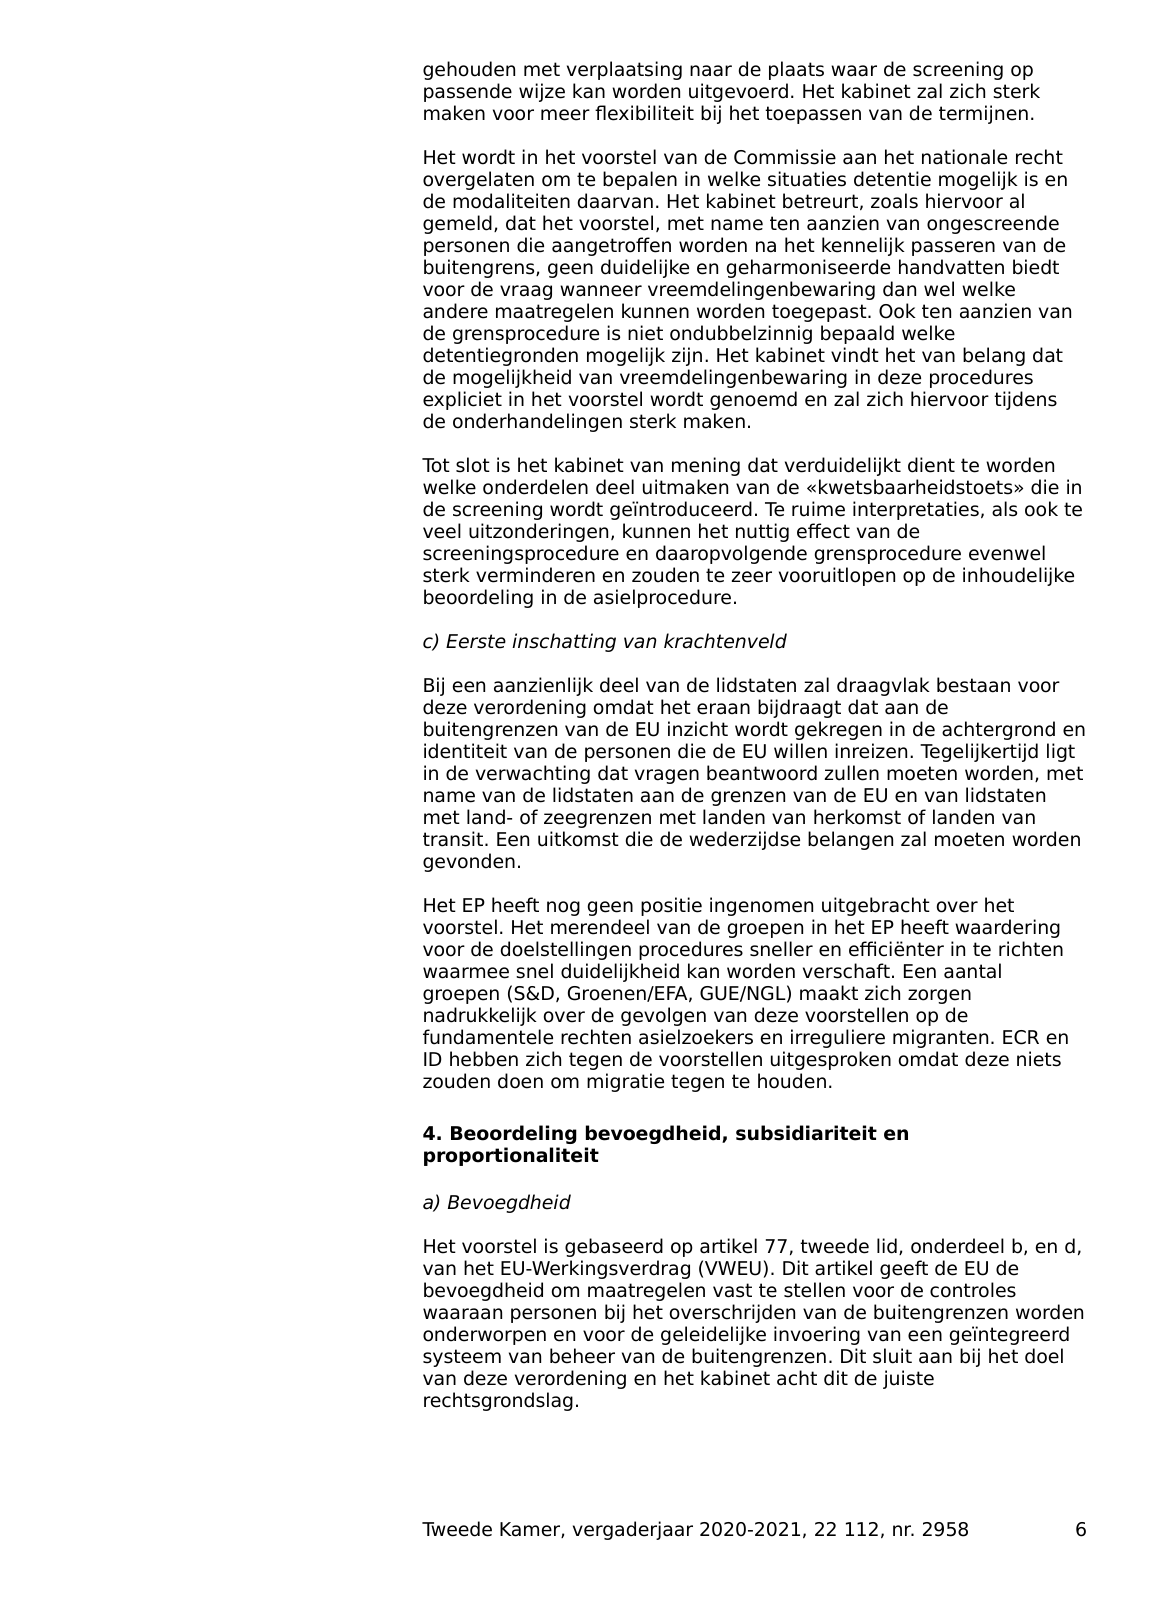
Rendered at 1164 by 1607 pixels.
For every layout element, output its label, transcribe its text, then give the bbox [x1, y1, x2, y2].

text Het voorstel is gebaseerd op artikel 77, tweede lid, onderdeel b, en d, van het EU-Werkingsverdrag (VWEU). Dit artikel geeft de EU de bevoegdheid om maatregelen vast te stellen voor de controles waaraan personen bij het overschrijden van de buitengrenzen worden onderworpen en voor de geleidelijke invoering van een geïntegreerd systeem van beheer van de buitengrenzen. Dit sluit aan bij het doel van deze verordening en het kabinet acht dit de juiste rechtsgrondslag. [422, 1236, 1087, 1412]
text Bij een aanzienlijk deel van de lidstaten zal draagvlak bestaan voor deze verordening omdat het eraan bijdraagt dat aan de buitengrenzen van de EU inzicht wordt gekregen in de achtergrond en identiteit van de personen die de EU willen inreizen. Tegelijkertijd ligt in de verwachting dat vragen beantwoord zullen moeten worden, met name van de lidstaten aan de grenzen van de EU en van lidstaten met land- of zeegrenzen met landen van herkomst of landen van transit. Een uitkomst die de wederzijdse belangen zal moeten worden gevonden. [422, 675, 1087, 873]
text gehouden met verplaatsing naar de plaats waar de screening op passende wijze kan worden uitgevoerd. Het kabinet zal zich sterk maken voor meer flexibiliteit bij het toepassen van de termijnen. [422, 59, 1087, 125]
subtitle a) Bevoegdheid [422, 1192, 1087, 1214]
text Tot slot is het kabinet van mening dat verduidelijkt dient te worden welke onderdelen deel uitmaken van de «kwetsbaarheidstoets» die in de screening wordt geïntroduceerd. Te ruime interpretaties, als ook te veel uitzonderingen, kunnen het nuttig effect van de screeningsprocedure en daaropvolgende grensprocedure evenwel sterk verminderen en zouden te zeer vooruitlopen op de inhoudelijke beoordeling in de asielprocedure. [422, 455, 1087, 609]
subtitle c) Eerste inschatting van krachtenveld [422, 631, 1087, 653]
text Het EP heeft nog geen positie ingenomen uitgebracht over het voorstel. Het merendeel van de groepen in het EP heeft waardering voor de doelstellingen procedures sneller en efficiënter in te richten waarmee snel duidelijkheid kan worden verschaft. Een aantal groepen (S&D, Groenen/EFA, GUE/NGL) maakt zich zorgen nadrukkelijk over de gevolgen van deze voorstellen op de fundamentele rechten asielzoekers en irreguliere migranten. ECR en ID hebben zich tegen de voorstellen uitgesproken omdat deze niets zouden doen om migratie tegen te houden. [422, 895, 1087, 1093]
subtitle 4. Beoordeling bevoegdheid, subsidiariteit en proportionaliteit [422, 1123, 1087, 1167]
text Het wordt in het voorstel van de Commissie aan het nationale recht overgelaten om te bepalen in welke situaties detentie mogelijk is en de modaliteiten daarvan. Het kabinet betreurt, zoals hiervoor al gemeld, dat het voorstel, met name ten aanzien van ongescreende personen die aangetroffen worden na het kennelijk passeren van de buitengrens, geen duidelijke en geharmoniseerde handvatten biedt voor de vraag wanneer vreemdelingenbewaring dan wel welke andere maatregelen kunnen worden toegepast. Ook ten aanzien van de grensprocedure is niet ondubbelzinnig bepaald welke detentiegronden mogelijk zijn. Het kabinet vindt het van belang dat de mogelijkheid van vreemdelingenbewaring in deze procedures expliciet in het voorstel wordt genoemd en zal zich hiervoor tijdens de onderhandelingen sterk maken. [422, 147, 1087, 433]
